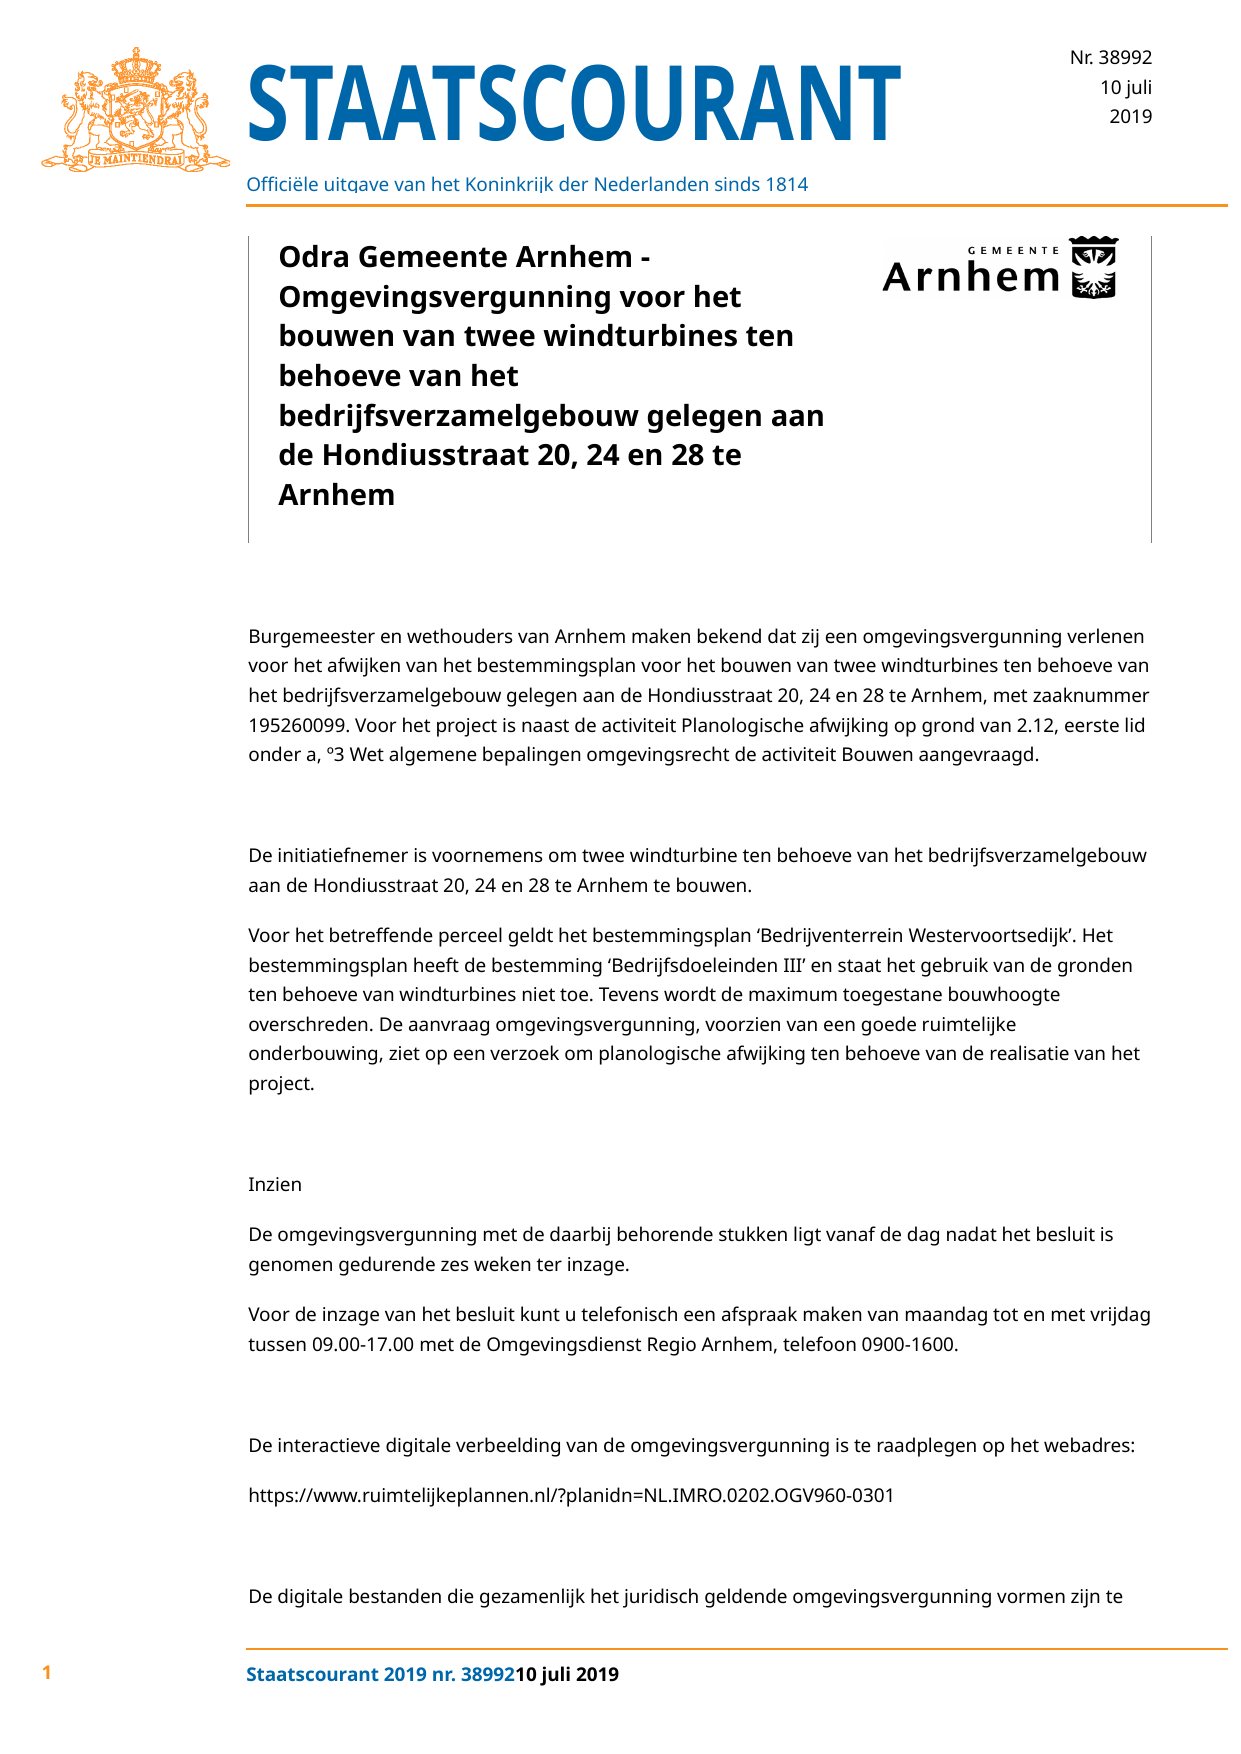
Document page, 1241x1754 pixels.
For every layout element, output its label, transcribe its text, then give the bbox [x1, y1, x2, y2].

text Inzien [248, 1171, 1152, 1197]
table_header Odra Gemeente Arnhem - Omgevingsvergunning voor het bouwen van twee windturbines ten behoeve van het bedrijfsverzamelgebouw gelegen aan de Hondiusstraat 20, 24 en 28 te Arnhem [249, 236, 850, 543]
text Voor het betreffende perceel geldt het bestemmingsplan ‘Bedrijventerrein Westervoortsedijk’. Het bestemmingsplan heeft de bestemming ‘Bedrijfsdoeleinden III’ en staat het gebruik van de gronden ten behoeve van windturbines niet toe. Tevens wordt de maximum toegestane bouwhoogte overschreden. De aanvraag omgevingsvergunning, voorzien van een goede ruimtelijke onderbouwing, ziet op een verzoek om planologische afwijking ten behoeve van de realisatie van het project. [248, 922, 1152, 1096]
text De omgevingsvergunning met de daarbij behorende stukken ligt vanaf de dag nadat het besluit is genomen gedurende zes weken ter inzage. [248, 1221, 1152, 1277]
text https://www.ruimtelijkeplannen.nl/?planidn=NL.IMRO.0202.OGV960-0301 [248, 1482, 1152, 1508]
text De initiatiefnemer is voornemens om twee windturbine ten behoeve van het bedrijfsverzamelgebouw aan de Hondiusstraat 20, 24 en 28 te Arnhem te bouwen. [248, 842, 1152, 898]
table_header [850, 236, 1151, 543]
picture [882, 236, 1119, 299]
text Burgemeester en wethouders van Arnhem maken bekend dat zij een omgevingsvergunning verlenen voor het afwijken van het bestemmingsplan voor het bouwen van twee windturbines ten behoeve van het bedrijfsverzamelgebouw gelegen aan de Hondiusstraat 20, 24 en 28 te Arnhem, met zaaknummer 195260099. Voor het project is naast de activiteit Planologische afwijking op grond van 2.12, eerste lid onder a, º3 Wet algemene bepalingen omgevingsrecht de activiteit Bouwen aangevraagd. [248, 623, 1152, 767]
picture [41, 47, 231, 172]
text De interactieve digitale verbeelding van de omgevingsvergunning is te raadplegen op het webadres: [248, 1432, 1152, 1458]
text Voor de inzage van het besluit kunt u telefonisch een afspraak maken van maandag tot en met vrijdag tussen 09.00-17.00 met de Omgevingsdienst Regio Arnhem, telefoon 0900-1600. [248, 1301, 1152, 1357]
text De digitale bestanden die gezamenlijk het juridisch geldende omgevingsvergunning vormen zijn te [248, 1583, 1152, 1609]
